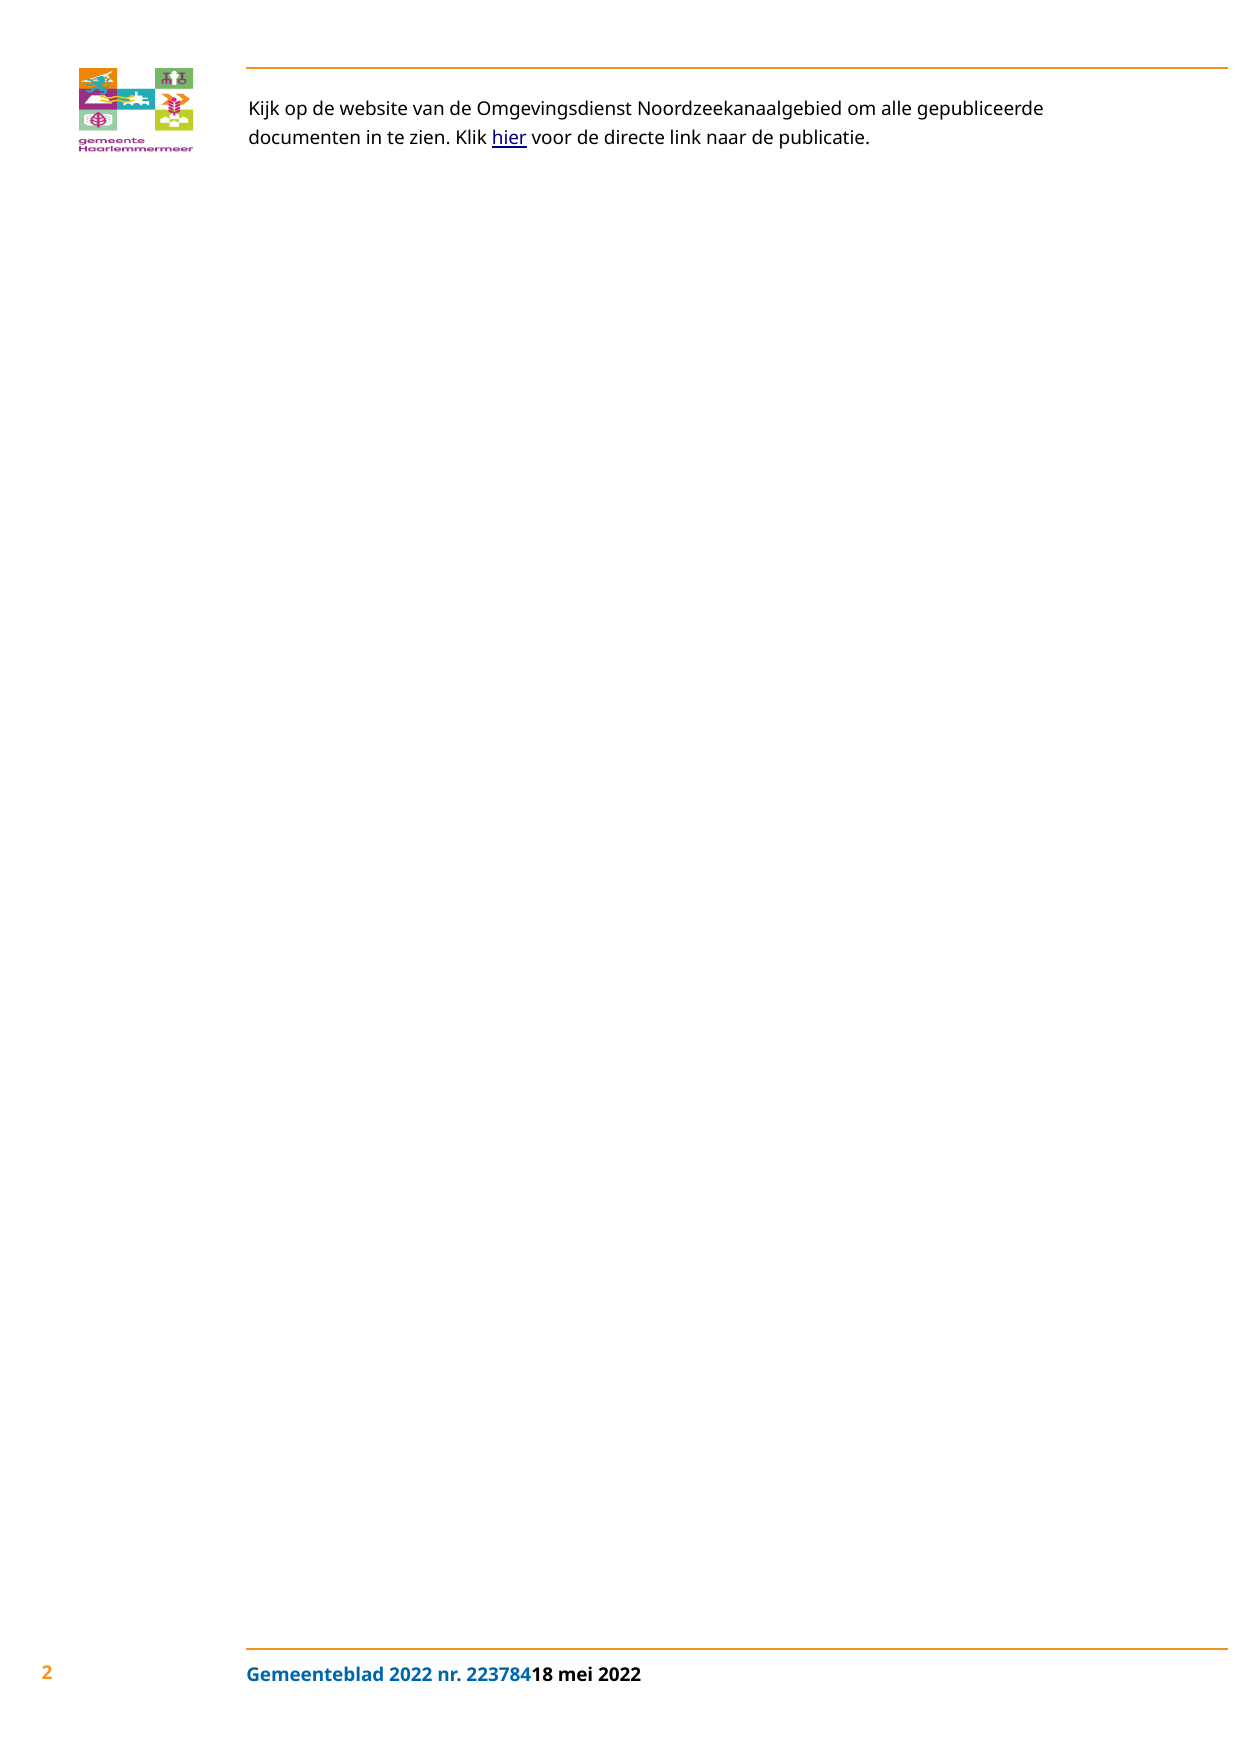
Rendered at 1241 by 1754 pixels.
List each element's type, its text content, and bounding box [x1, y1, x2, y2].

text Kijk op de website van de Omgevingsdienst Noordzeekanaalgebied om alle gepubliceerde documenten in te zien. Klik hier voor de directe link naar de publicatie. [248, 95, 1152, 150]
picture [41, 47, 231, 172]
